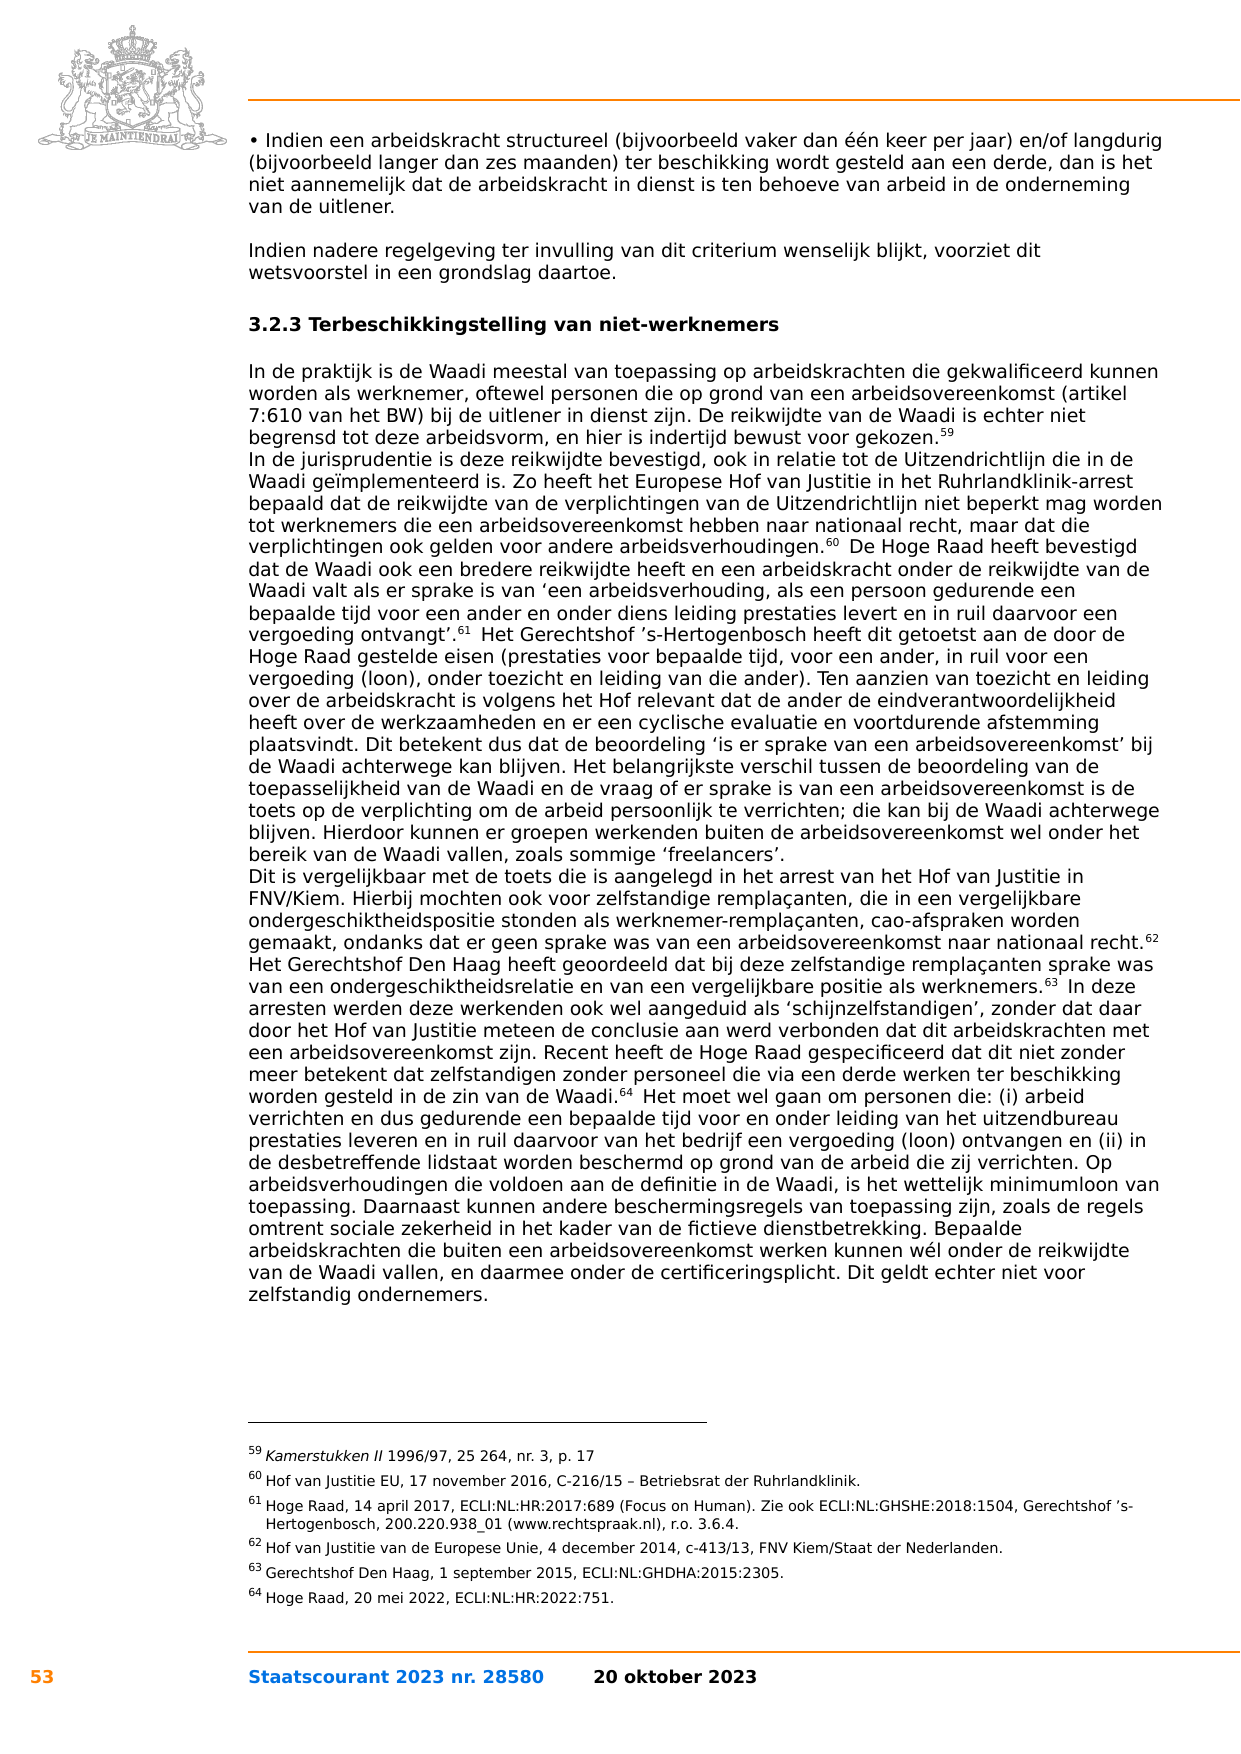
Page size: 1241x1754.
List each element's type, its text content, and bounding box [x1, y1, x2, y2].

text Kamerstukken II 1996/97, 25 264, nr. 3, p. 17 [248, 1444, 1163, 1466]
text Hof van Justitie van de Europese Unie, 4 december 2014, c-413/13, FNV Kiem/Staat der Nederlanden. [248, 1536, 1163, 1558]
text Gerechtshof Den Haag, 1 september 2015, ECLI:NL:GHDHA:2015:2305. [248, 1561, 1163, 1583]
text In de praktijk is de Waadi meestal van toepassing op arbeidskrachten die gekwalificeerd kunnen worden als werknemer, oftewel personen die op grond van een arbeidsovereenkomst (artikel 7:610 van het BW) bij de uitlener in dienst zijn. De reikwijdte van de Waadi is echter niet begrensd tot deze arbeidsvorm, en hier is indertijd bewust voor gekozen. [248, 361, 1163, 448]
text • Indien een arbeidskracht structureel (bijvoorbeeld vaker dan één keer per jaar) en/of langdurig (bijvoorbeeld langer dan zes maanden) ter beschikking wordt gesteld aan een derde, dan is het niet aannemelijk dat de arbeidskracht in dienst is ten behoeve van arbeid in de onderneming van de uitlener. [248, 130, 1163, 218]
text Hof van Justitie EU, 17 november 2016, C-216/15 – Betriebsrat der Ruhrlandklinik. [248, 1469, 1163, 1491]
text Dit is vergelijkbaar met de toets die is aangelegd in het arrest van het Hof van Justitie in FNV/Kiem. Hierbij mochten ook voor zelfstandige remplaçanten, die in een vergelijkbare ondergeschiktheidspositie stonden als werknemer-remplaçanten, cao-afspraken worden gemaakt, ondanks dat er geen sprake was van een arbeidsovereenkomst naar nationaal recht. Het Gerechtshof Den Haag heeft geoordeeld dat bij deze zelfstandige remplaçanten sprake was van een ondergeschiktheidsrelatie en van een vergelijkbare positie als werknemers. In deze arresten werden deze werkenden ook wel aangeduid als ‘schijnzelfstandigen’, zonder dat daar door het Hof van Justitie meteen de conclusie aan werd verbonden dat dit arbeidskrachten met een arbeidsovereenkomst zijn. Recent heeft de Hoge Raad gespecificeerd dat dit niet zonder meer betekent dat zelfstandigen zonder personeel die via een derde werken ter beschikking worden gesteld in de zin van de Waadi. Het moet wel gaan om personen die: (i) arbeid verrichten en dus gedurende een bepaalde tijd voor en onder leiding van het uitzendbureau prestaties leveren en in ruil daarvoor van het bedrijf een vergoeding (loon) ontvangen en (ii) in de desbetreffende lidstaat worden beschermd op grond van de arbeid die zij verrichten. Op arbeidsverhoudingen die voldoen aan de definitie in de Waadi, is het wettelijk minimumloon van toepassing. Daarnaast kunnen andere beschermingsregels van toepassing zijn, zoals de regels omtrent sociale zekerheid in het kader van de fictieve dienstbetrekking. Bepaalde arbeidskrachten die buiten een arbeidsovereenkomst werken kunnen wél onder de reikwijdte van de Waadi vallen, en daarmee onder de certificeringsplicht. Dit geldt echter niet voor zelfstandig ondernemers. [248, 866, 1163, 1306]
text Hoge Raad, 20 mei 2022, ECLI:NL:HR:2022:751. [248, 1586, 1163, 1608]
text Hoge Raad, 14 april 2017, ECLI:NL:HR:2017:689 (Focus on Human). Zie ook ECLI:NL:GHSHE:2018:1504, Gerechtshof ’s-Hertogenbosch, 200.220.938_01 (www.rechtspraak.nl), r.o. 3.6.4. [248, 1494, 1163, 1533]
subtitle 3.2.3 Terbeschikkingstelling van niet-werknemers [248, 314, 1163, 336]
text Indien nadere regelgeving ter invulling van dit criterium wenselijk blijkt, voorziet dit wetsvoorstel in een grondslag daartoe. [248, 240, 1163, 284]
picture [38, 25, 227, 150]
text In de jurisprudentie is deze reikwijdte bevestigd, ook in relatie tot de Uitzendrichtlijn die in de Waadi geïmplementeerd is. Zo heeft het Europese Hof van Justitie in het Ruhrlandklinik-arrest bepaald dat de reikwijdte van de verplichtingen van de Uitzendrichtlijn niet beperkt mag worden tot werknemers die een arbeidsovereenkomst hebben naar nationaal recht, maar dat die verplichtingen ook gelden voor andere arbeidsverhoudingen. De Hoge Raad heeft bevestigd dat de Waadi ook een bredere reikwijdte heeft en een arbeidskracht onder de reikwijdte van de Waadi valt als er sprake is van ‘een arbeidsverhouding, als een persoon gedurende een bepaalde tijd voor een ander en onder diens leiding prestaties levert en in ruil daarvoor een vergoeding ontvangt’. Het Gerechtshof ’s-Hertogenbosch heeft dit getoetst aan de door de Hoge Raad gestelde eisen (prestaties voor bepaalde tijd, voor een ander, in ruil voor een vergoeding (loon), onder toezicht en leiding van die ander). Ten aanzien van toezicht en leiding over de arbeidskracht is volgens het Hof relevant dat de ander de eindverantwoordelijkheid heeft over de werkzaamheden en er een cyclische evaluatie en voortdurende afstemming plaatsvindt. Dit betekent dus dat de beoordeling ‘is er sprake van een arbeidsovereenkomst’ bij de Waadi achterwege kan blijven. Het belangrijkste verschil tussen de beoordeling van de toepasselijkheid van de Waadi en de vraag of er sprake is van een arbeidsovereenkomst is de toets op de verplichting om de arbeid persoonlijk te verrichten; die kan bij de Waadi achterwege blijven. Hierdoor kunnen er groepen werkenden buiten de arbeidsovereenkomst wel onder het bereik van de Waadi vallen, zoals sommige ‘freelancers’. [248, 448, 1163, 866]
